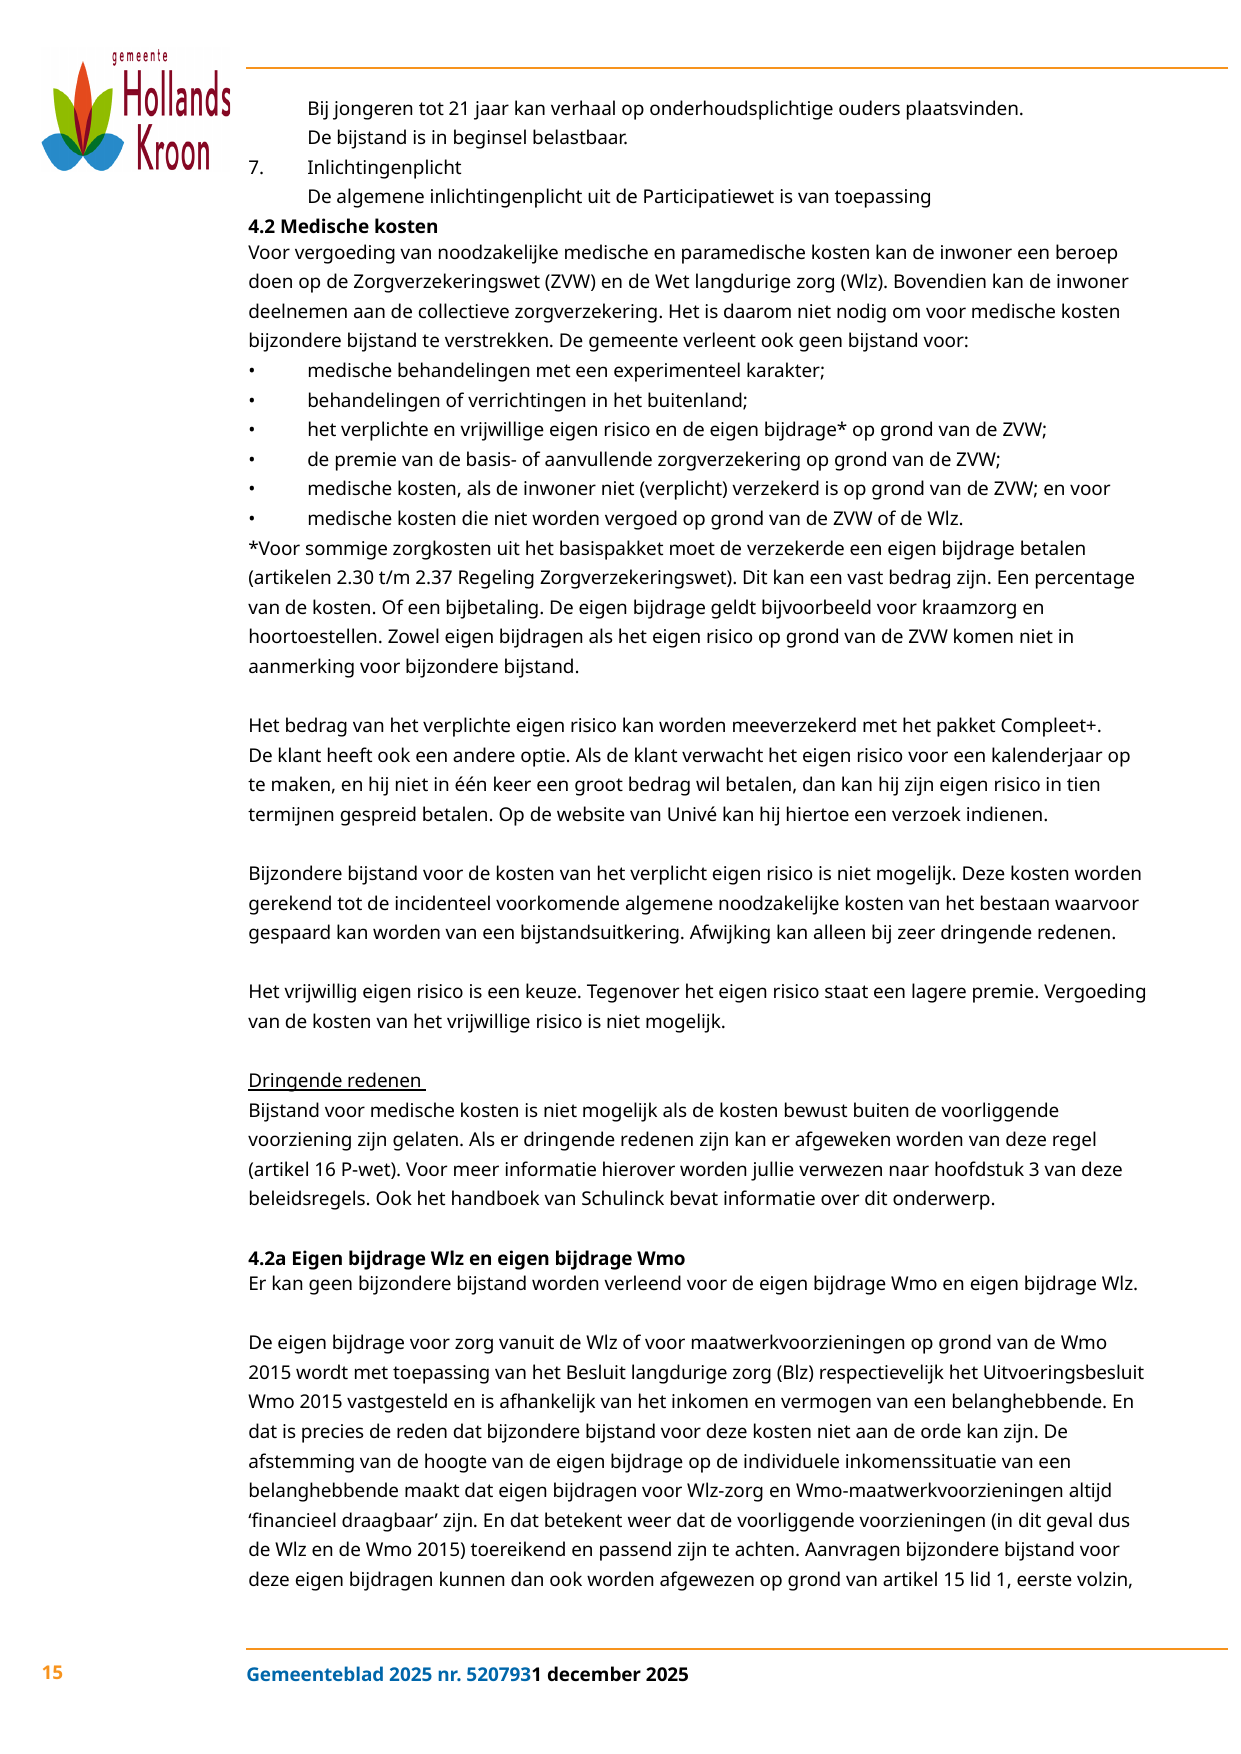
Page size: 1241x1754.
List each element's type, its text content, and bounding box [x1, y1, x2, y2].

list medische kosten die niet worden vergoed op grond van de ZVW of de Wlz. [248, 505, 1152, 531]
list Inlichtingenplicht [248, 154, 1152, 180]
list medische kosten, als de inwoner niet (verplicht) verzekerd is op grond van de ZVW; en voor [248, 476, 1152, 501]
list behandelingen of verrichtingen in het buitenland; [248, 387, 1152, 412]
text Bijzondere bijstand voor de kosten van het verplicht eigen risico is niet mogelijk. Deze kosten worden gerekend tot de incidenteel voorkomende algemene noodzakelijke kosten van het bestaan waarvoor gespaard kan worden van een bijstandsuitkering. Afwijking kan alleen bij zeer dringende redenen. [248, 860, 1152, 945]
list medische behandelingen met een experimenteel karakter; [248, 357, 1152, 383]
text De klant heeft ook een andere optie. Als de klant verwacht het eigen risico voor een kalenderjaar op te maken, en hij niet in één keer een groot bedrag wil betalen, dan kan hij zijn eigen risico in tien termijnen gespreid betalen. Op de website van Univé kan hij hiertoe een verzoek indienen. [248, 742, 1152, 827]
list Bij jongeren tot 21 jaar kan verhaal op onderhoudsplichtige ouders plaatsvinden. [248, 95, 1152, 121]
text *Voor sommige zorgkosten uit het basispakket moet de verzekerde een eigen bijdrage betalen (artikelen 2.30 t/m 2.37 Regeling Zorgverzekeringswet). Dit kan een vast bedrag zijn. Een percentage van de kosten. Of een bijbetaling. De eigen bijdrage geldt bijvoorbeeld voor kraamzorg en hoortoestellen. Zowel eigen bijdragen als het eigen risico op grond van de ZVW komen niet in aanmerking voor bijzondere bijstand. [248, 535, 1152, 679]
text 4.2 Medische kosten [248, 213, 1152, 239]
text Het bedrag van het verplichte eigen risico kan worden meeverzekerd met het pakket Compleet+. [248, 712, 1152, 738]
list de premie van de basis- of aanvullende zorgverzekering op grond van de ZVW; [248, 446, 1152, 472]
text Het vrijwillig eigen risico is een keuze. Tegenover het eigen risico staat een lagere premie. Vergoeding van de kosten van het vrijwillige risico is niet mogelijk. [248, 978, 1152, 1034]
text 4.2a Eigen bijdrage Wlz en eigen bijdrage Wmo [248, 1245, 1152, 1270]
text De eigen bijdrage voor zorg vanuit de Wlz of voor maatwerkvoorzieningen op grond van de Wmo 2015 wordt met toepassing van het Besluit langdurige zorg (Blz) respectievelijk het Uitvoeringsbesluit Wmo 2015 vastgesteld en is afhankelijk van het inkomen en vermogen van een belanghebbende. En dat is precies de reden dat bijzondere bijstand voor deze kosten niet aan de orde kan zijn. De afstemming van de hoogte van de eigen bijdrage op de individuele inkomenssituatie van een belanghebbende maakt dat eigen bijdragen voor Wlz-zorg en Wmo-maatwerkvoorzieningen altijd ‘financieel draagbaar’ zijn. En dat betekent weer dat de voorliggende voorzieningen (in dit geval dus de Wlz en de Wmo 2015) toereikend en passend zijn te achten. Aanvragen bijzondere bijstand voor deze eigen bijdragen kunnen dan ook worden afgewezen op grond van artikel 15 lid 1, eerste volzin, [248, 1329, 1152, 1592]
picture [41, 47, 231, 172]
text Bijstand voor medische kosten is niet mogelijk als de kosten bewust buiten de voorliggende voorziening zijn gelaten. Als er dringende redenen zijn kan er afgeweken worden van deze regel (artikel 16 P-wet). Voor meer informatie hierover worden jullie verwezen naar hoofdstuk 3 van deze beleidsregels. Ook het handboek van Schulinck bevat informatie over dit onderwerp. [248, 1097, 1152, 1211]
list De algemene inlichtingenplicht uit de Participatiewet is van toepassing [248, 183, 1152, 209]
list het verplichte en vrijwillige eigen risico en de eigen bijdrage* op grond van de ZVW; [248, 416, 1152, 442]
text Voor vergoeding van noodzakelijke medische en paramedische kosten kan de inwoner een beroep doen op de Zorgverzekeringswet (ZVW) en de Wet langdurige zorg (Wlz). Bovendien kan de inwoner deelnemen aan de collectieve zorgverzekering. Het is daarom niet nodig om voor medische kosten bijzondere bijstand te verstrekken. De gemeente verleent ook geen bijstand voor: [248, 239, 1152, 353]
list De bijstand is in beginsel belastbaar. [248, 124, 1152, 150]
text Er kan geen bijzondere bijstand worden verleend voor de eigen bijdrage Wmo en eigen bijdrage Wlz. [248, 1270, 1152, 1296]
text Dringende redenen [248, 1067, 1152, 1093]
